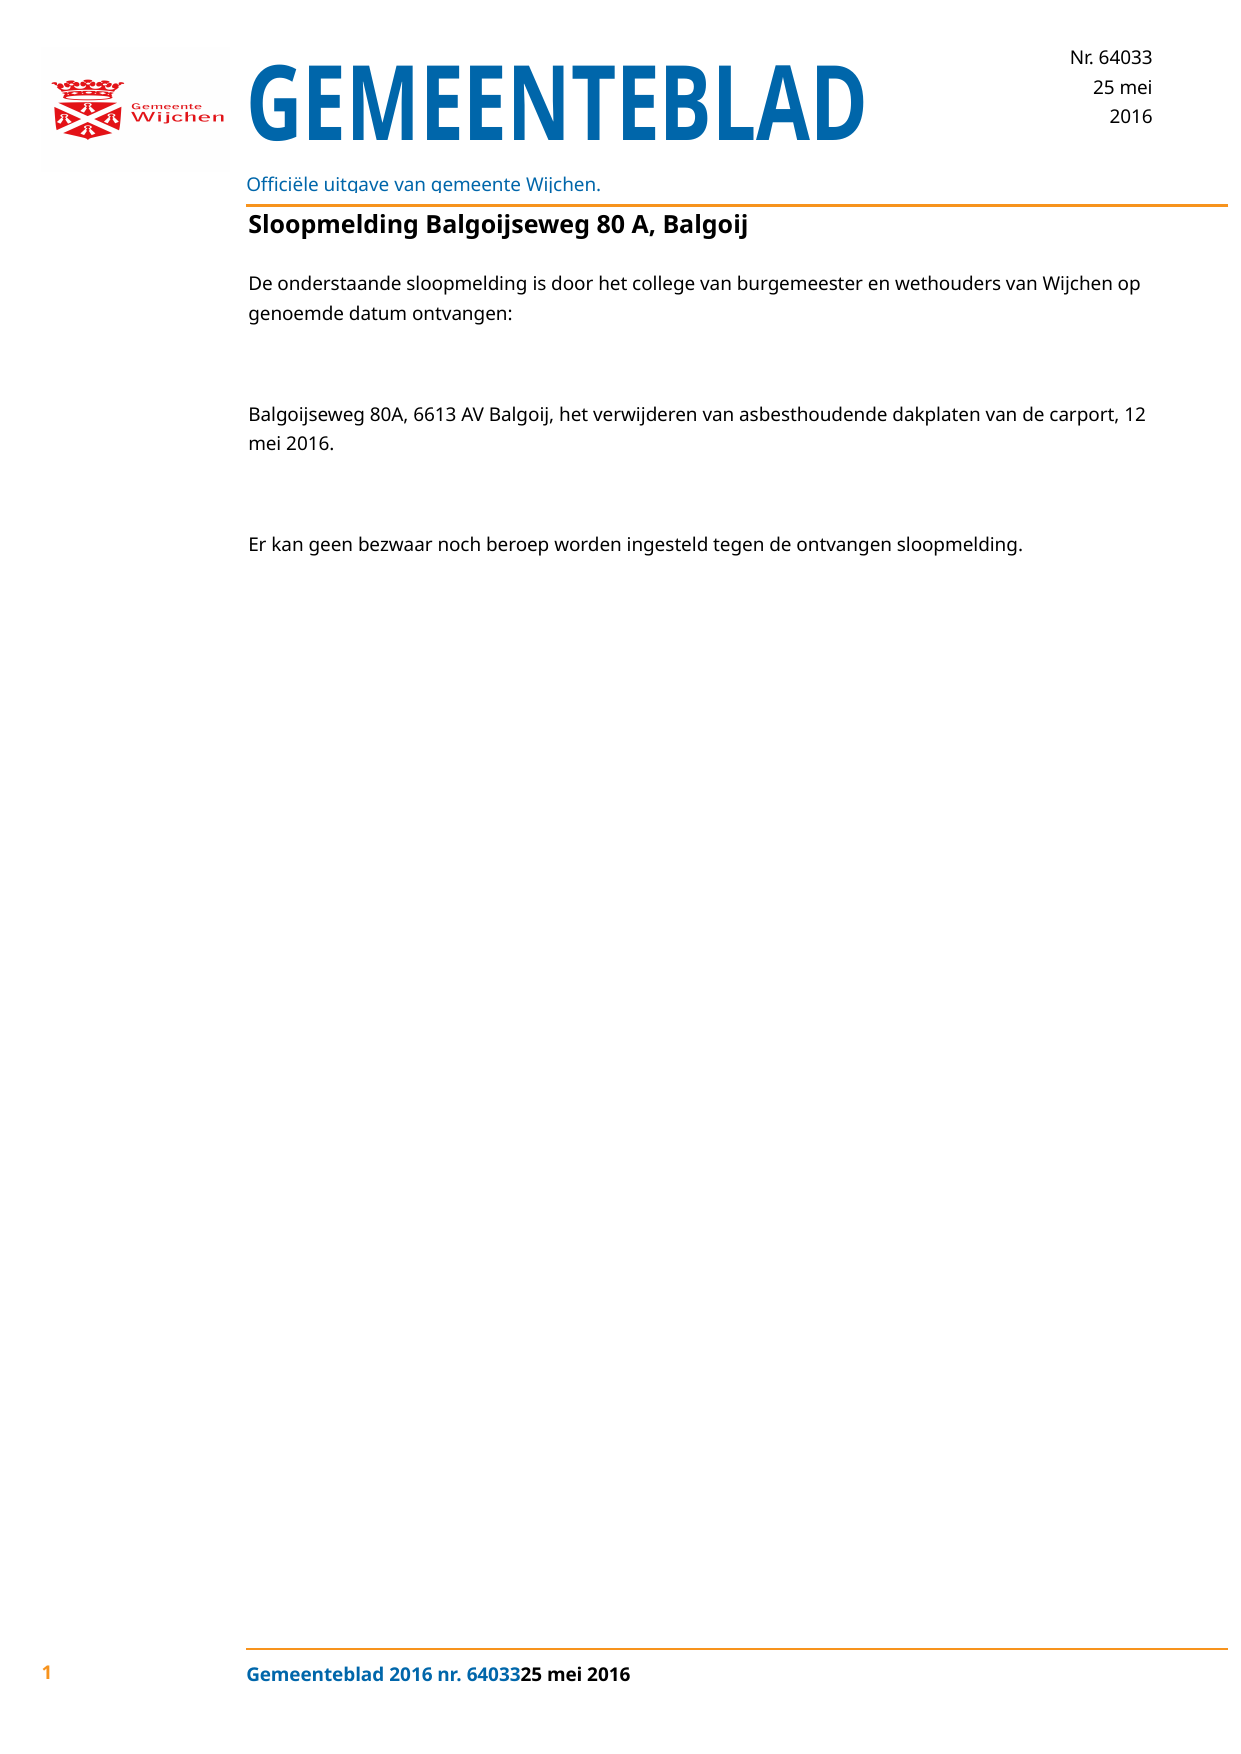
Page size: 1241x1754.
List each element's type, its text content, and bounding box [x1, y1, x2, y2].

picture [41, 47, 231, 172]
text Er kan geen bezwaar noch beroep worden ingesteld tegen de ontvangen sloopmelding. [248, 531, 1152, 557]
text De onderstaande sloopmelding is door het college van burgemeester en wethouders van Wijchen op genoemde datum ontvangen: [248, 270, 1152, 326]
text Balgoijseweg 80A, 6613 AV Balgoij, het verwijderen van asbesthoudende dakplaten van de carport, 12 mei 2016. [248, 401, 1152, 456]
text Sloopmelding Balgoijseweg 80 A, Balgoij [248, 207, 1152, 241]
